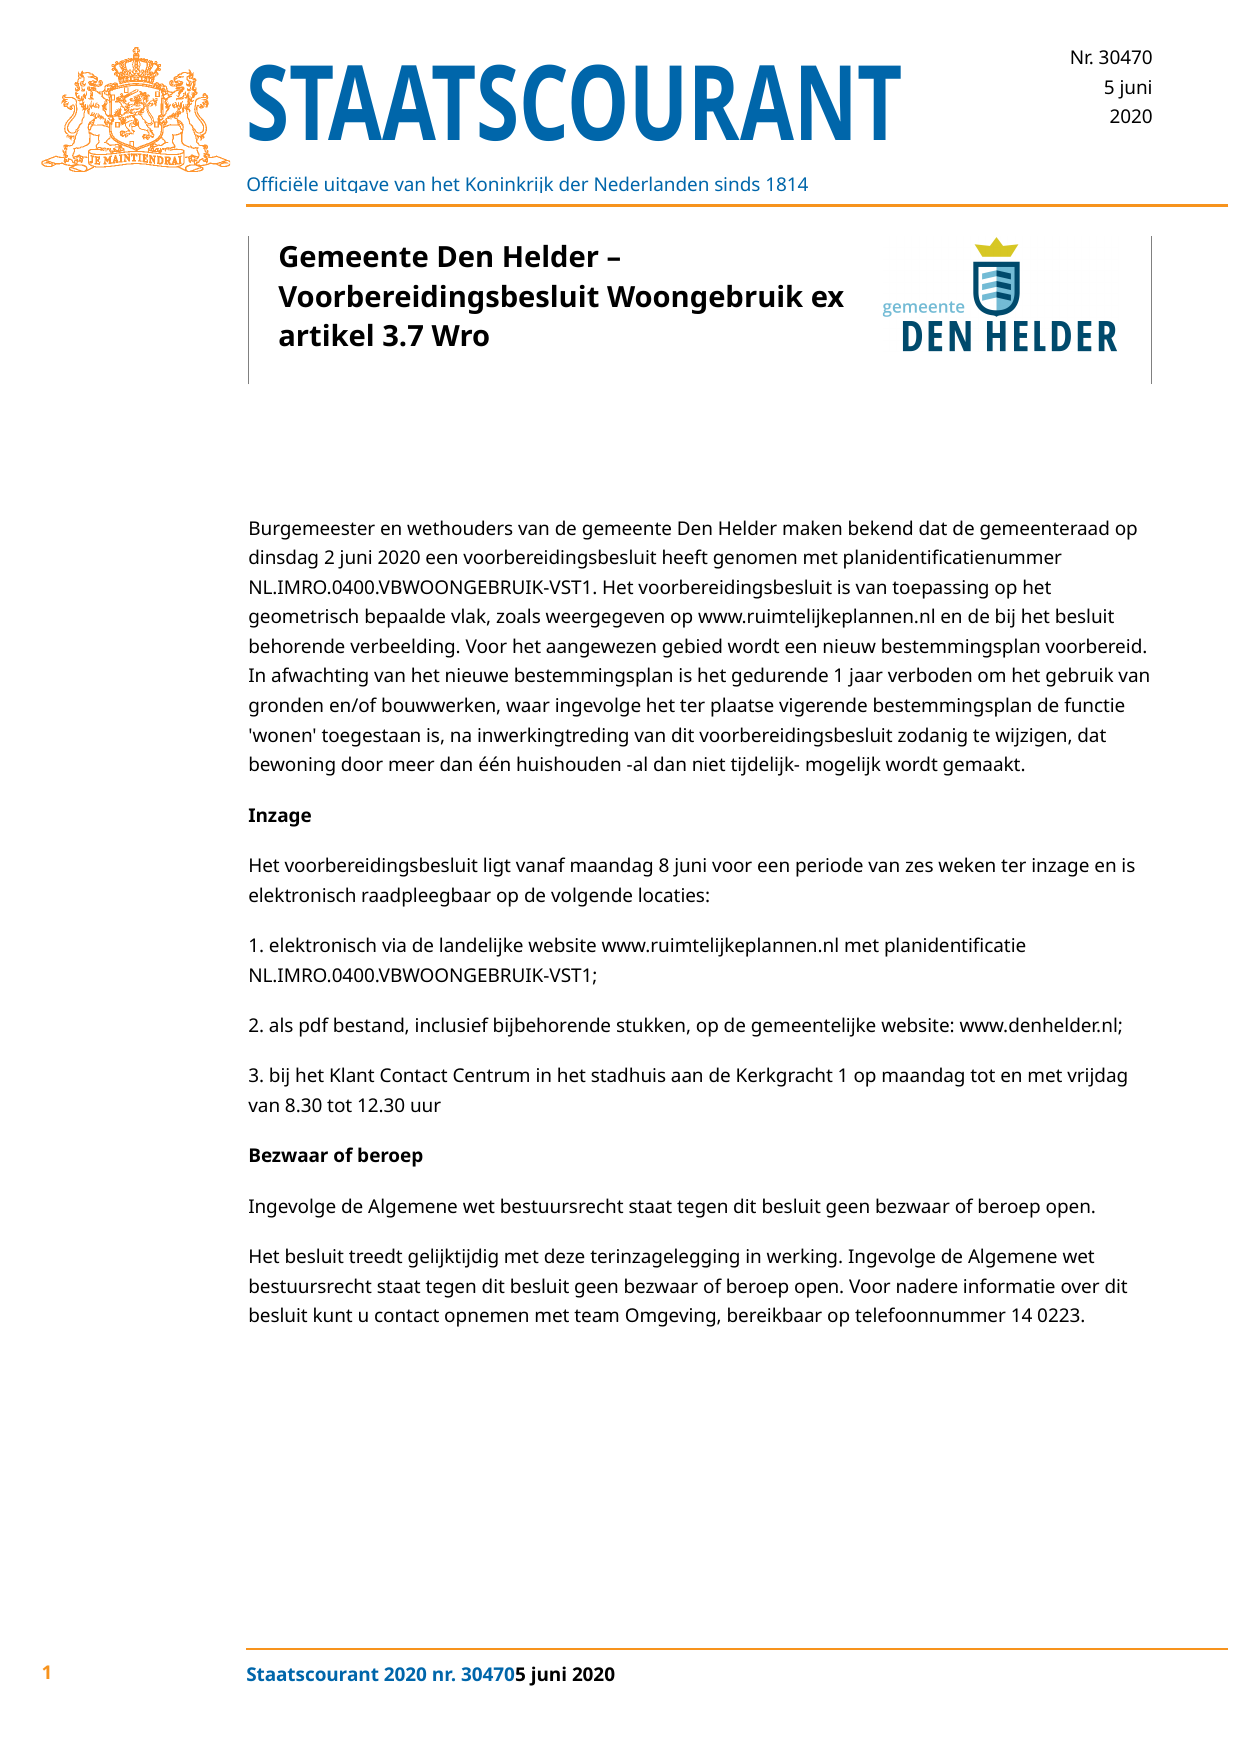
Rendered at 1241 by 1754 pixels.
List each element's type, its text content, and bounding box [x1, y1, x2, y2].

picture [993, 339, 999, 352]
text 3. bij het Klant Contact Centrum in het stadhuis aan de Kerkgracht 1 op maandag tot en met vrijdag van 8.30 tot 12.30 uur [248, 1063, 1152, 1118]
picture [955, 334, 963, 352]
picture [909, 326, 916, 346]
text Het voorbereidingsbesluit ligt vanaf maandag 8 juni voor een periode van zes weken ter inzage en is elektronisch raadpleegbaar op de volgende locaties: [248, 852, 1152, 908]
text Inzage [248, 802, 1152, 828]
text Burgemeester en wethouders van de gemeente Den Helder maken bekend dat de gemeenteraad op dinsdag 2 juni 2020 een voorbereidingsbesluit heeft genomen met planidentificatienummer NL.IMRO.0400.VBWOONGEBRUIK-VST1. Het voorbereidingsbesluit is van toepassing op het geometrisch bepaalde vlak, zoals weergegeven op www.ruimtelijkeplannen.nl en de bij het besluit behorende verbeelding. Voor het aangewezen gebied wordt een nieuw bestemmingsplan voorbereid. In afwachting van het nieuwe bestemmingsplan is het gedurende 1 jaar verboden om het gebruik van gronden en/of bouwwerken, waar ingevolge het ter plaatse vigerende bestemmingsplan de functie 'wonen' toegestaan is, na inwerkingtreding van dit voorbereidingsbesluit zodanig te wijzigen, dat bewoning door meer dan één huishouden -al dan niet tijdelijk- mogelijk wordt gemaakt. [248, 515, 1152, 777]
picture [1058, 326, 1065, 346]
text 2. als pdf bestand, inclusief bijbehorende stukken, op de gemeentelijke website: www.denhelder.nl; [248, 1012, 1152, 1038]
table_header [850, 236, 1151, 384]
text 1. elektronisch via de landelijke website www.ruimtelijkeplannen.nl met planidentificatie NL.IMRO.0400.VBWOONGEBRUIK-VST1; [248, 932, 1152, 988]
picture [1105, 340, 1110, 352]
table_header Gemeente Den Helder – Voorbereidingsbesluit Woongebruik ex artikel 3.7 Wro [249, 236, 850, 384]
picture [41, 47, 231, 172]
picture [882, 236, 1119, 352]
text Het besluit treedt gelijktijdig met deze terinzagelegging in werking. Ingevolge de Algemene wet bestuursrecht staat tegen dit besluit geen bezwaar of beroep open. Voor nadere informatie over dit besluit kunt u contact opnemen met team Omgeving, bereikbaar op telefoonnummer 14 0223. [248, 1243, 1152, 1328]
text Ingevolge de Algemene wet bestuursrecht staat tegen dit besluit geen bezwaar of beroep open. [248, 1193, 1152, 1219]
text Bezwaar of beroep [248, 1143, 1152, 1168]
